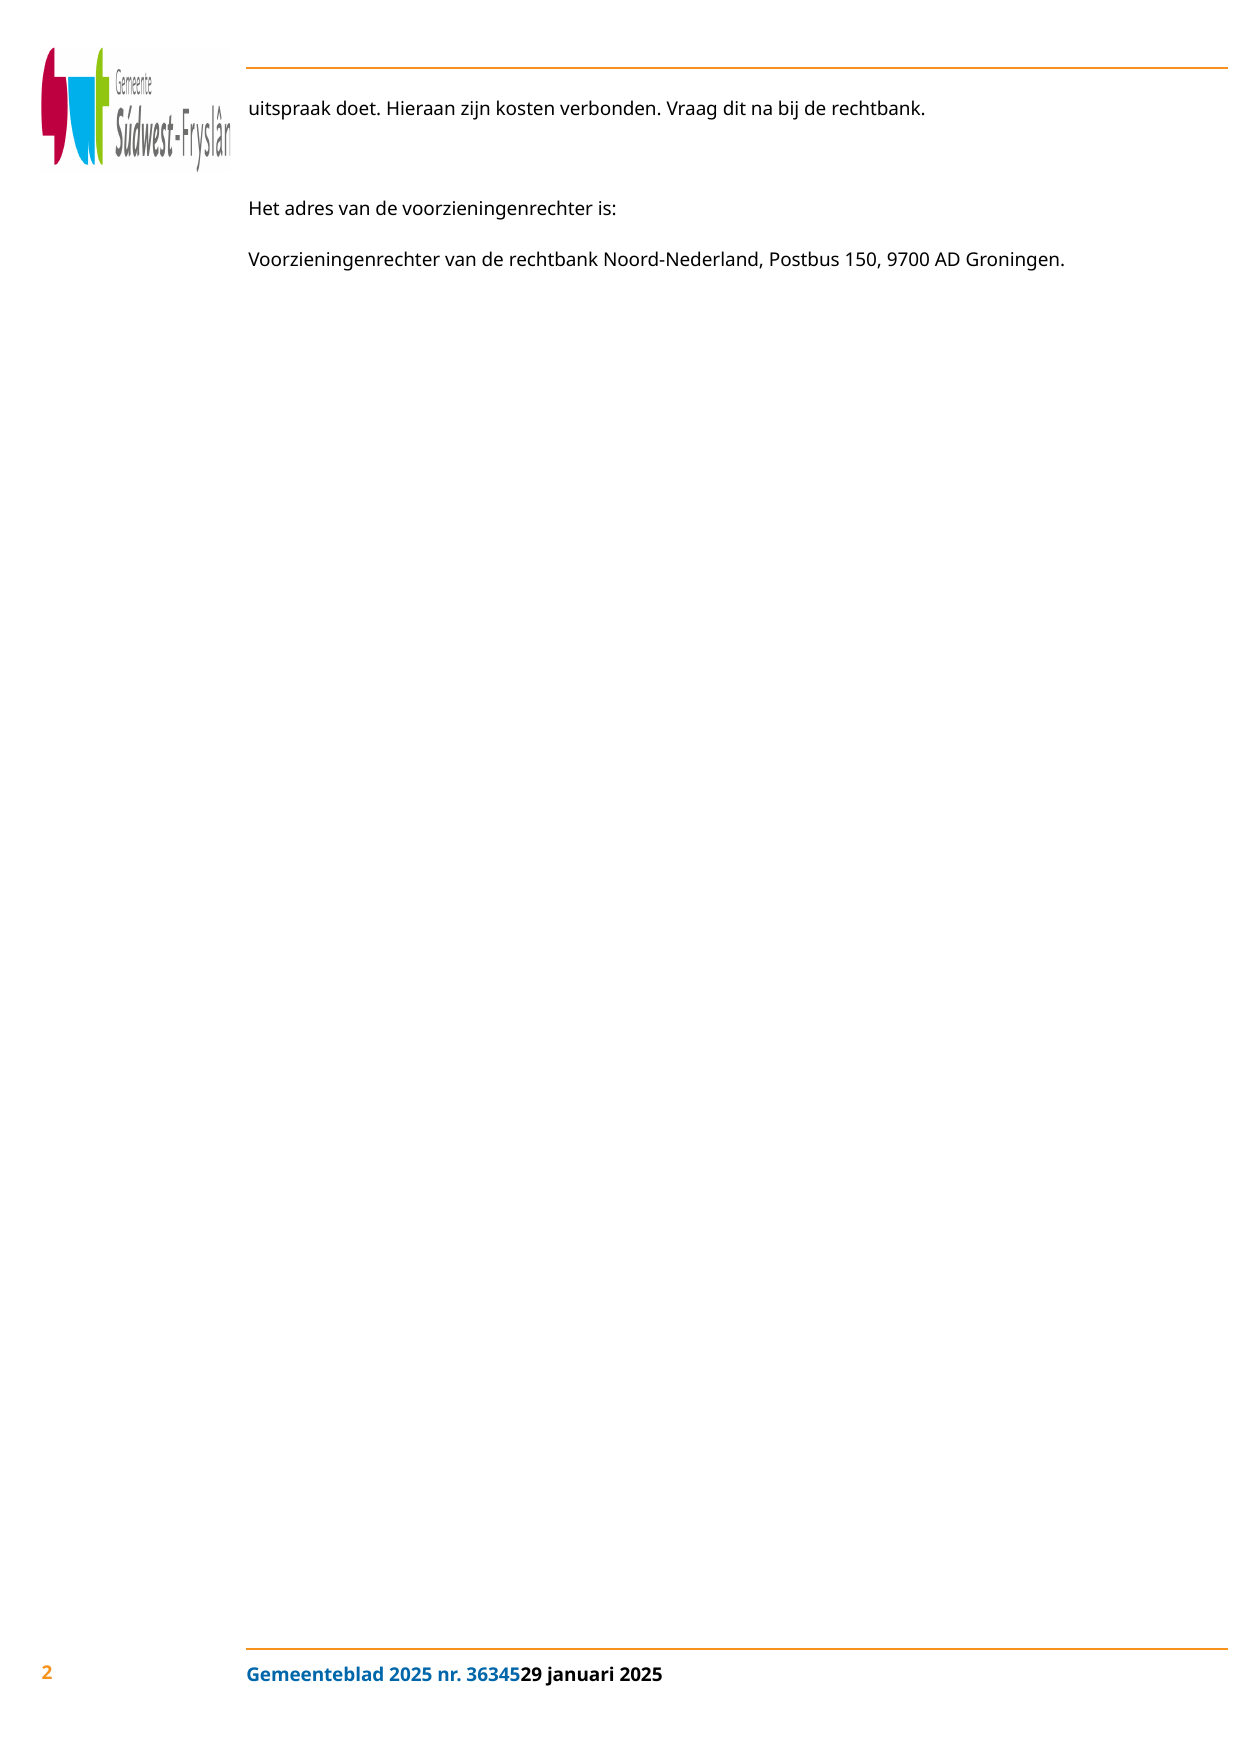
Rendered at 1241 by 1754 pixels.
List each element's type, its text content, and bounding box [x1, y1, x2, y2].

text Het adres van de voorzieningenrechter is: [248, 196, 1152, 221]
picture [41, 47, 231, 172]
text Voorzieningenrechter van de rechtbank Noord-Nederland, Postbus 150, 9700 AD Groningen. [248, 246, 1152, 272]
text uitspraak doet. Hieraan zijn kosten verbonden. Vraag dit na bij de rechtbank. [248, 95, 1152, 121]
